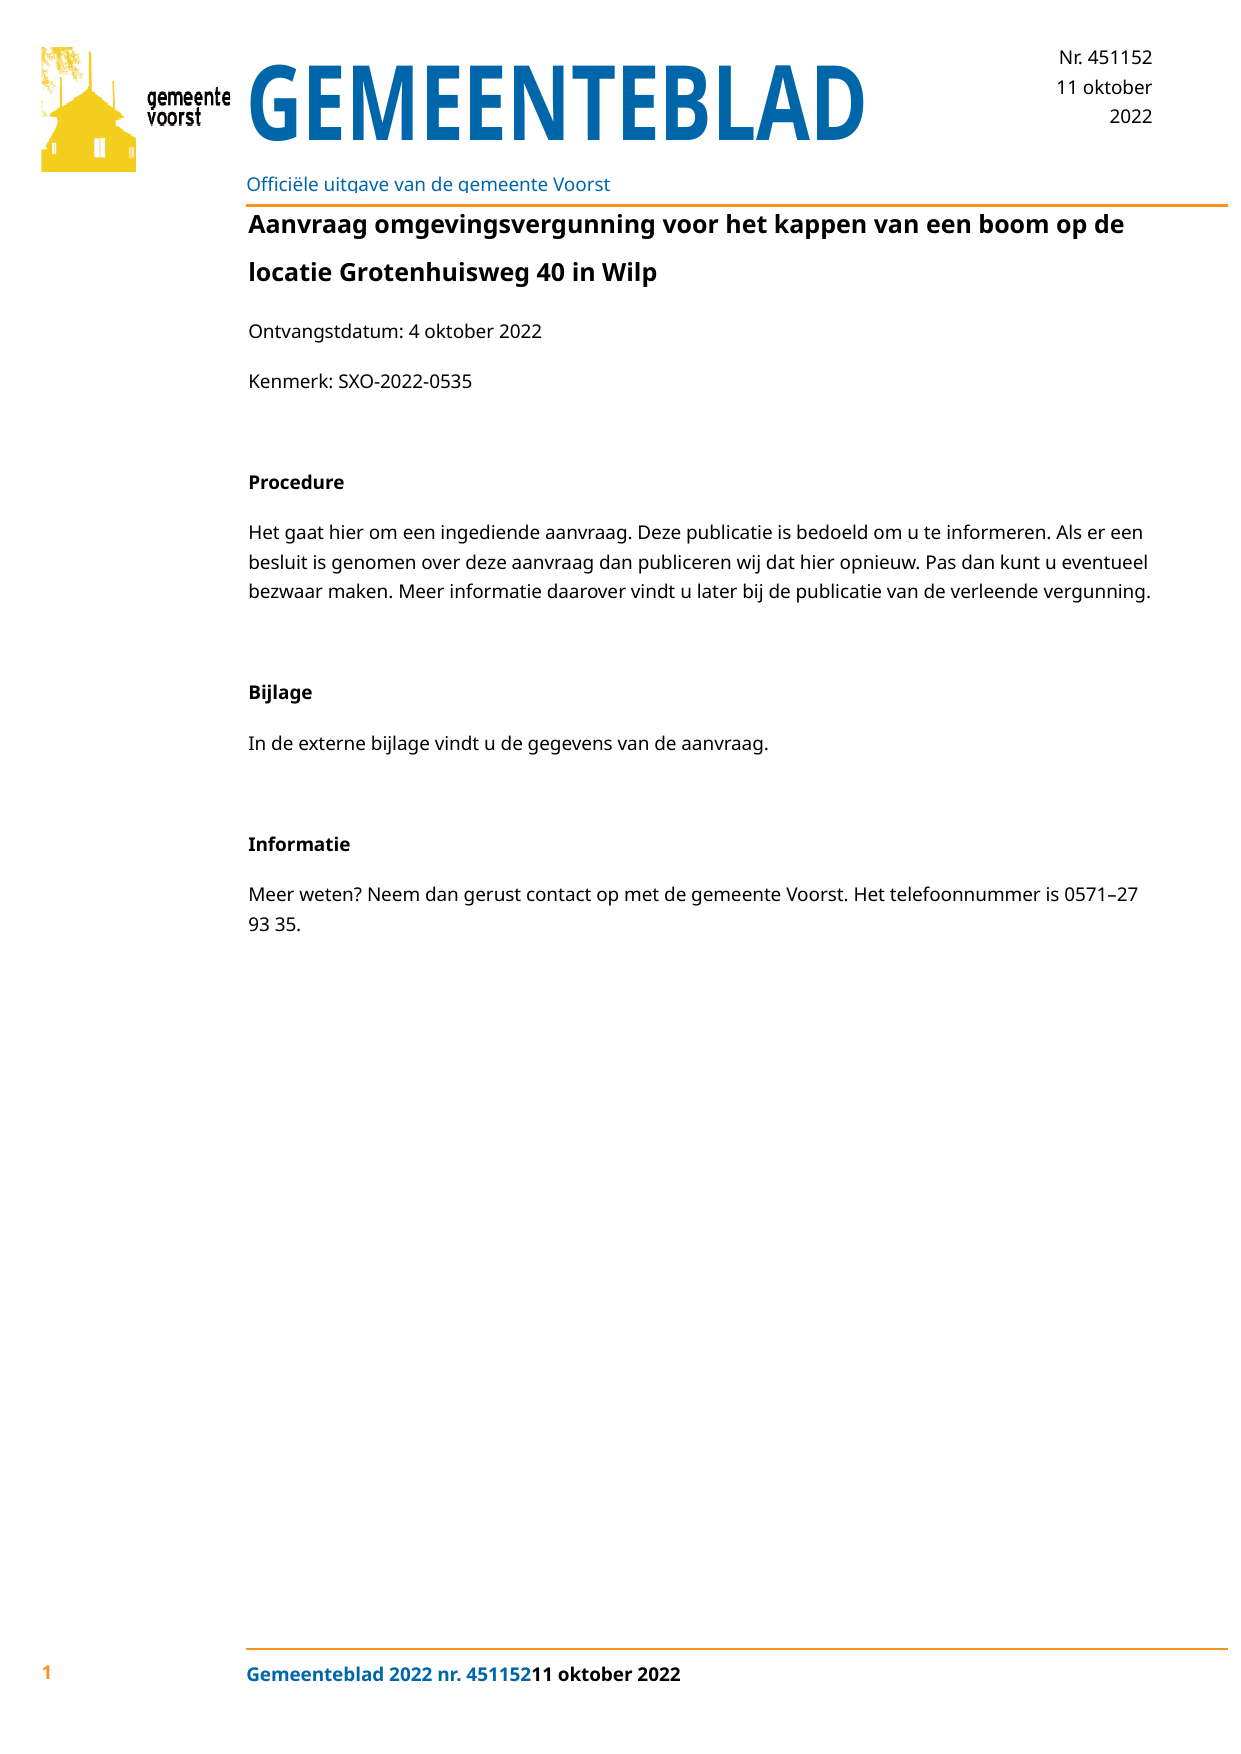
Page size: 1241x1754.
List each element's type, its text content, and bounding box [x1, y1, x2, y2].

text Ontvangstdatum: 4 oktober 2022 [248, 318, 1152, 344]
text Procedure [248, 469, 1152, 495]
text Kenmerk: SXO-2022-0535 [248, 368, 1152, 394]
text Informatie [248, 831, 1152, 857]
picture [41, 47, 231, 172]
text Het gaat hier om een ingediende aanvraag. Deze publicatie is bedoeld om u te informeren. Als er een besluit is genomen over deze aanvraag dan publiceren wij dat hier opnieuw. Pas dan kunt u eventueel bezwaar maken. Meer informatie daarover vindt u later bij de publicatie van de verleende vergunning. [248, 519, 1152, 604]
text Bijlage [248, 679, 1152, 705]
text In de externe bijlage vindt u de gegevens van de aanvraag. [248, 730, 1152, 756]
text Aanvraag omgevingsvergunning voor het kappen van een boom op de locatie Grotenhuisweg 40 in Wilp [248, 207, 1152, 288]
text Meer weten? Neem dan gerust contact op met de gemeente Voorst. Het telefoonnummer is 0571–27 93 35. [248, 881, 1152, 937]
